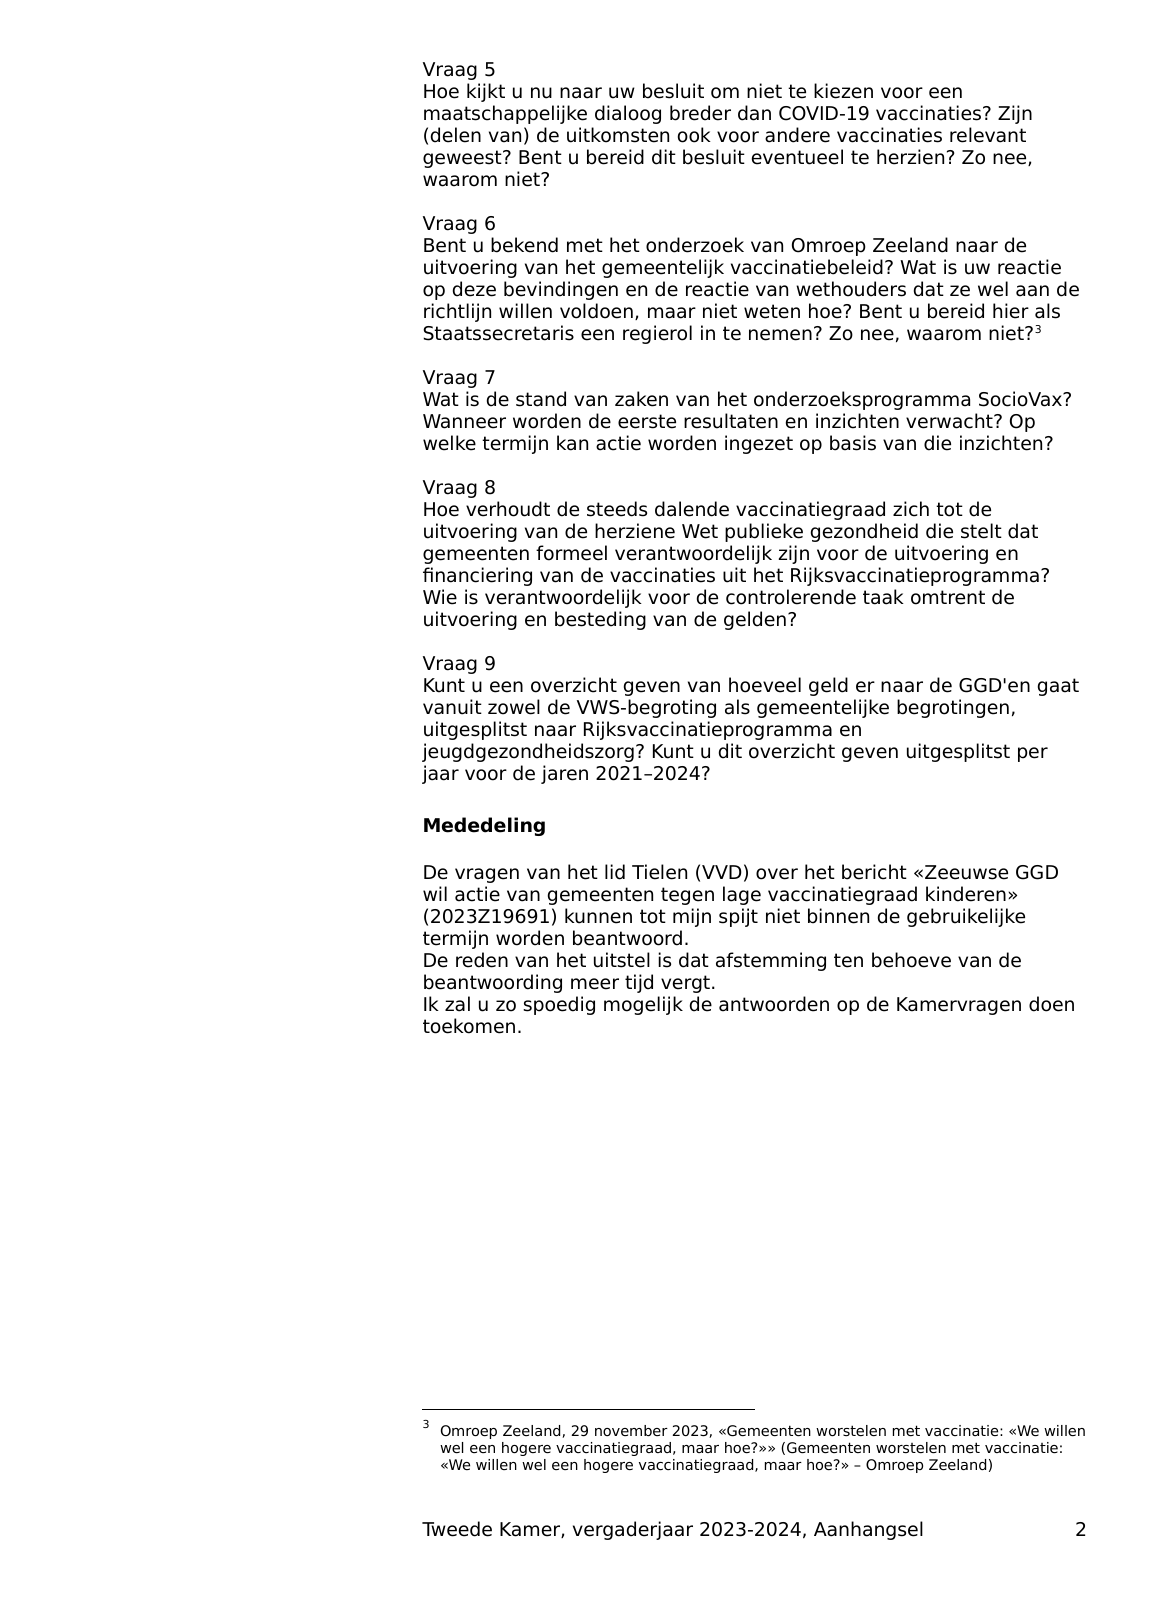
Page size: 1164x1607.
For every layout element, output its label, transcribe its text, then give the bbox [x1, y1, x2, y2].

subtitle Mededeling [422, 815, 1087, 837]
text Vraag 5 [422, 59, 1087, 81]
text Hoe verhoudt de steeds dalende vaccinatiegraad zich tot de uitvoering van de herziene Wet publieke gezondheid die stelt dat gemeenten formeel verantwoordelijk zijn voor de uitvoering en financiering van de vaccinaties uit het Rijksvaccinatieprogramma? Wie is verantwoordelijk voor de controlerende taak omtrent de uitvoering en besteding van de gelden? [422, 499, 1087, 631]
text Vraag 9 [422, 653, 1087, 675]
text Hoe kijkt u nu naar uw besluit om niet te kiezen voor een maatschappelijke dialoog breder dan COVID-19 vaccinaties? Zijn (delen van) de uitkomsten ook voor andere vaccinaties relevant geweest? Bent u bereid dit besluit eventueel te herzien? Zo nee, waarom niet? [422, 81, 1087, 191]
text Wat is de stand van zaken van het onderzoeksprogramma SocioVax? Wanneer worden de eerste resultaten en inzichten verwacht? Op welke termijn kan actie worden ingezet op basis van die inzichten? [422, 389, 1087, 455]
text Ik zal u zo spoedig mogelijk de antwoorden op de Kamervragen doen toekomen. [422, 994, 1087, 1038]
text Vraag 8 [422, 477, 1087, 499]
text De vragen van het lid Tielen (VVD) over het bericht «Zeeuwse GGD wil actie van gemeenten tegen lage vaccinatiegraad kinderen» (2023Z19691) kunnen tot mijn spijt niet binnen de gebruikelijke termijn worden beantwoord. [422, 862, 1087, 950]
text Vraag 6 [422, 213, 1087, 235]
text Bent u bekend met het onderzoek van Omroep Zeeland naar de uitvoering van het gemeentelijk vaccinatiebeleid? Wat is uw reactie op deze bevindingen en de reactie van wethouders dat ze wel aan de richtlijn willen voldoen, maar niet weten hoe? Bent u bereid hier als Staatssecretaris een regierol in te nemen? Zo nee, waarom niet? [422, 235, 1087, 345]
text Vraag 7 [422, 367, 1087, 389]
text Kunt u een overzicht geven van hoeveel geld er naar de GGD'en gaat vanuit zowel de VWS-begroting als gemeentelijke begrotingen, uitgesplitst naar Rijksvaccinatieprogramma en jeugdgezondheidszorg? Kunt u dit overzicht geven uitgesplitst per jaar voor de jaren 2021–2024? [422, 675, 1087, 785]
text Omroep Zeeland, 29 november 2023, «Gemeenten worstelen met vaccinatie: «We willen wel een hogere vaccinatiegraad, maar hoe?»» (Gemeenten worstelen met vaccinatie: «We willen wel een hogere vaccinatiegraad, maar hoe?» – Omroep Zeeland) [422, 1418, 1087, 1474]
text De reden van het uitstel is dat afstemming ten behoeve van de beantwoording meer tijd vergt. [422, 950, 1087, 994]
